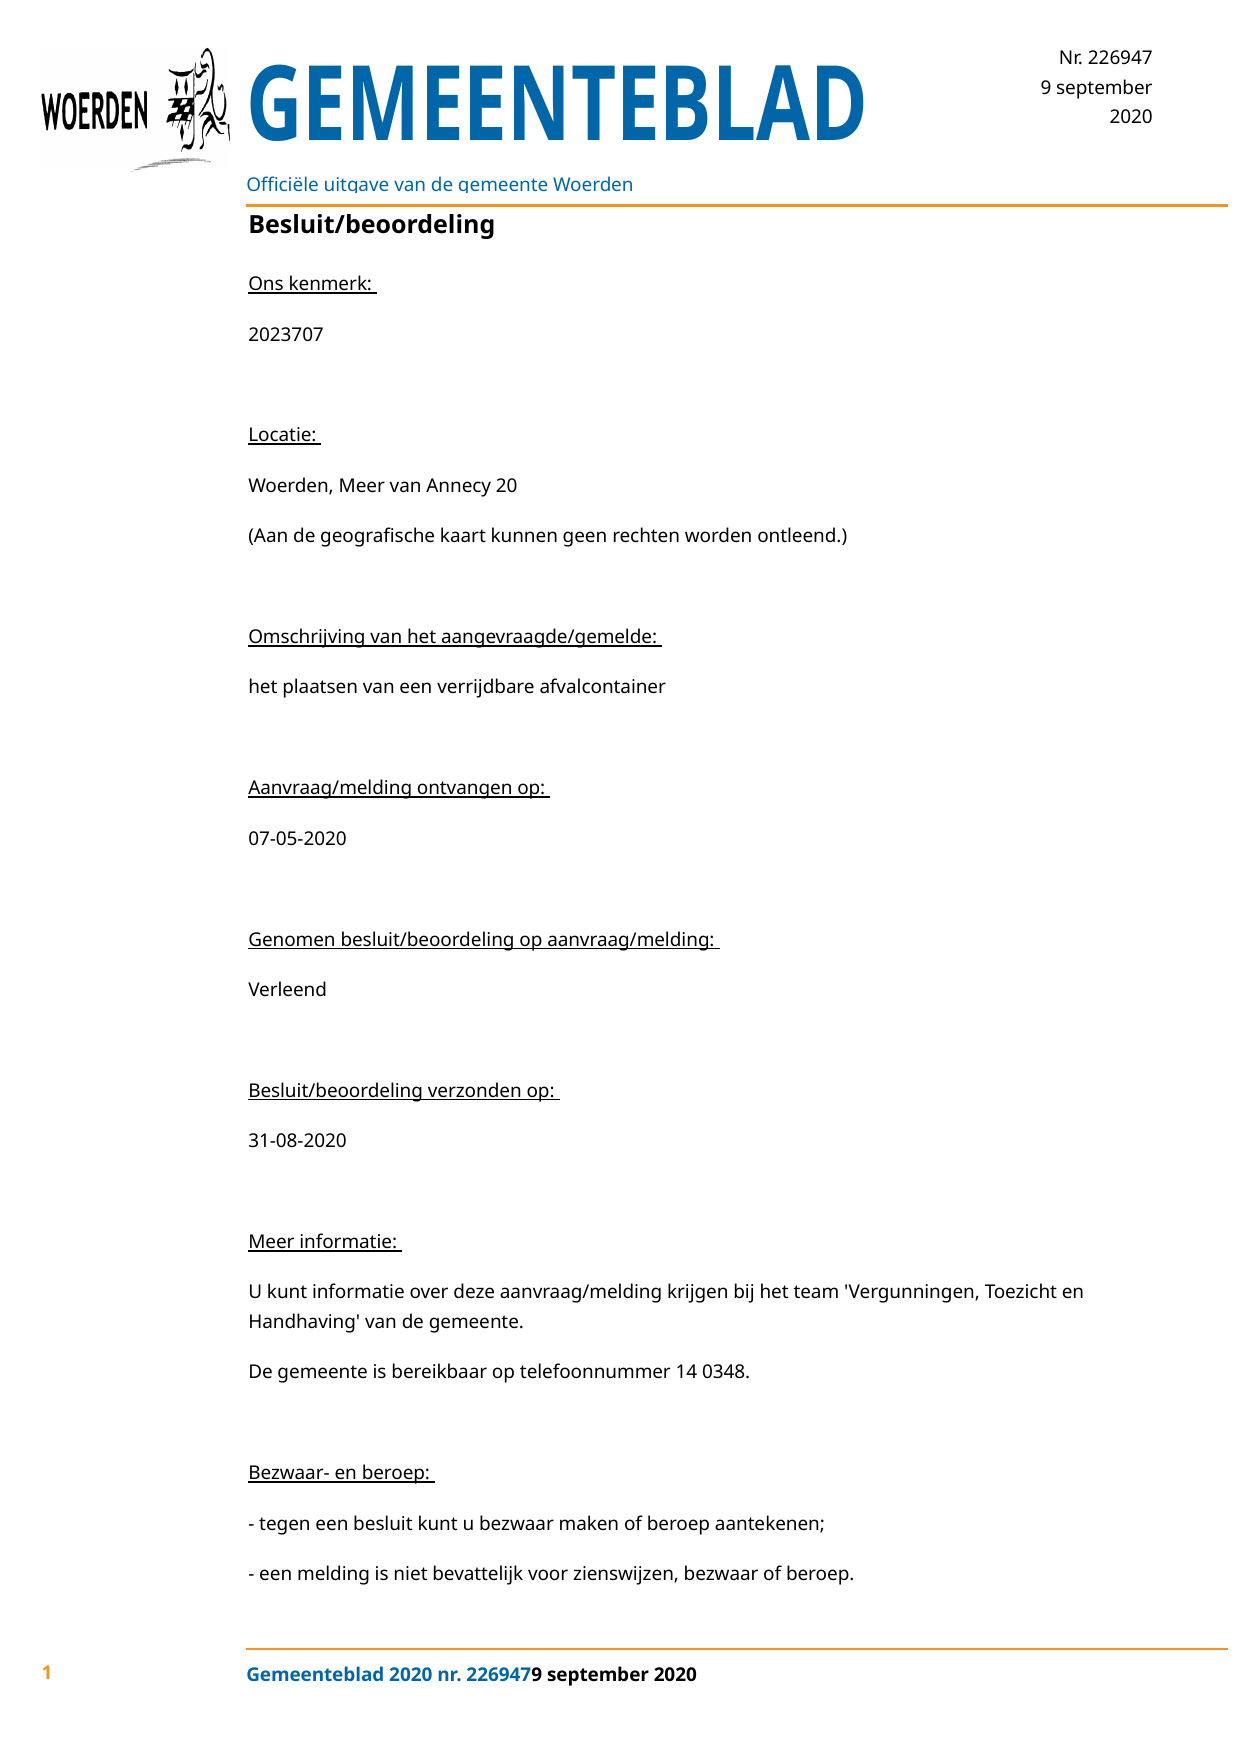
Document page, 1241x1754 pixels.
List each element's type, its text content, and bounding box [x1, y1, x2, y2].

text Besluit/beoordeling verzonden op: [248, 1077, 1152, 1103]
text Omschrijving van het aangevraagde/gemelde: [248, 623, 1152, 649]
text Locatie: [248, 422, 1152, 447]
text Besluit/beoordeling [248, 207, 1152, 241]
text Genomen besluit/beoordeling op aanvraag/melding: [248, 926, 1152, 951]
text (Aan de geografische kaart kunnen geen rechten worden ontleend.) [248, 522, 1152, 548]
text het plaatsen van een verrijdbare afvalcontainer [248, 674, 1152, 699]
text U kunt informatie over deze aanvraag/melding krijgen bij het team 'Vergunningen, Toezicht en Handhaving' van de gemeente. [248, 1279, 1152, 1334]
text Woerden, Meer van Annecy 20 [248, 472, 1152, 498]
text - tegen een besluit kunt u bezwaar maken of beroep aantekenen; [248, 1510, 1152, 1536]
text De gemeente is bereikbaar op telefoonnummer 14 0348. [248, 1359, 1152, 1384]
text Meer informatie: [248, 1228, 1152, 1254]
text 2023707 [248, 321, 1152, 346]
picture [41, 47, 231, 172]
text 07-05-2020 [248, 825, 1152, 851]
text - een melding is niet bevattelijk voor zienswijzen, bezwaar of beroep. [248, 1560, 1152, 1586]
text Aanvraag/melding ontvangen op: [248, 774, 1152, 800]
text Verleend [248, 976, 1152, 1002]
text Bezwaar- en beroep: [248, 1459, 1152, 1485]
text 31-08-2020 [248, 1127, 1152, 1153]
text Ons kenmerk: [248, 270, 1152, 296]
